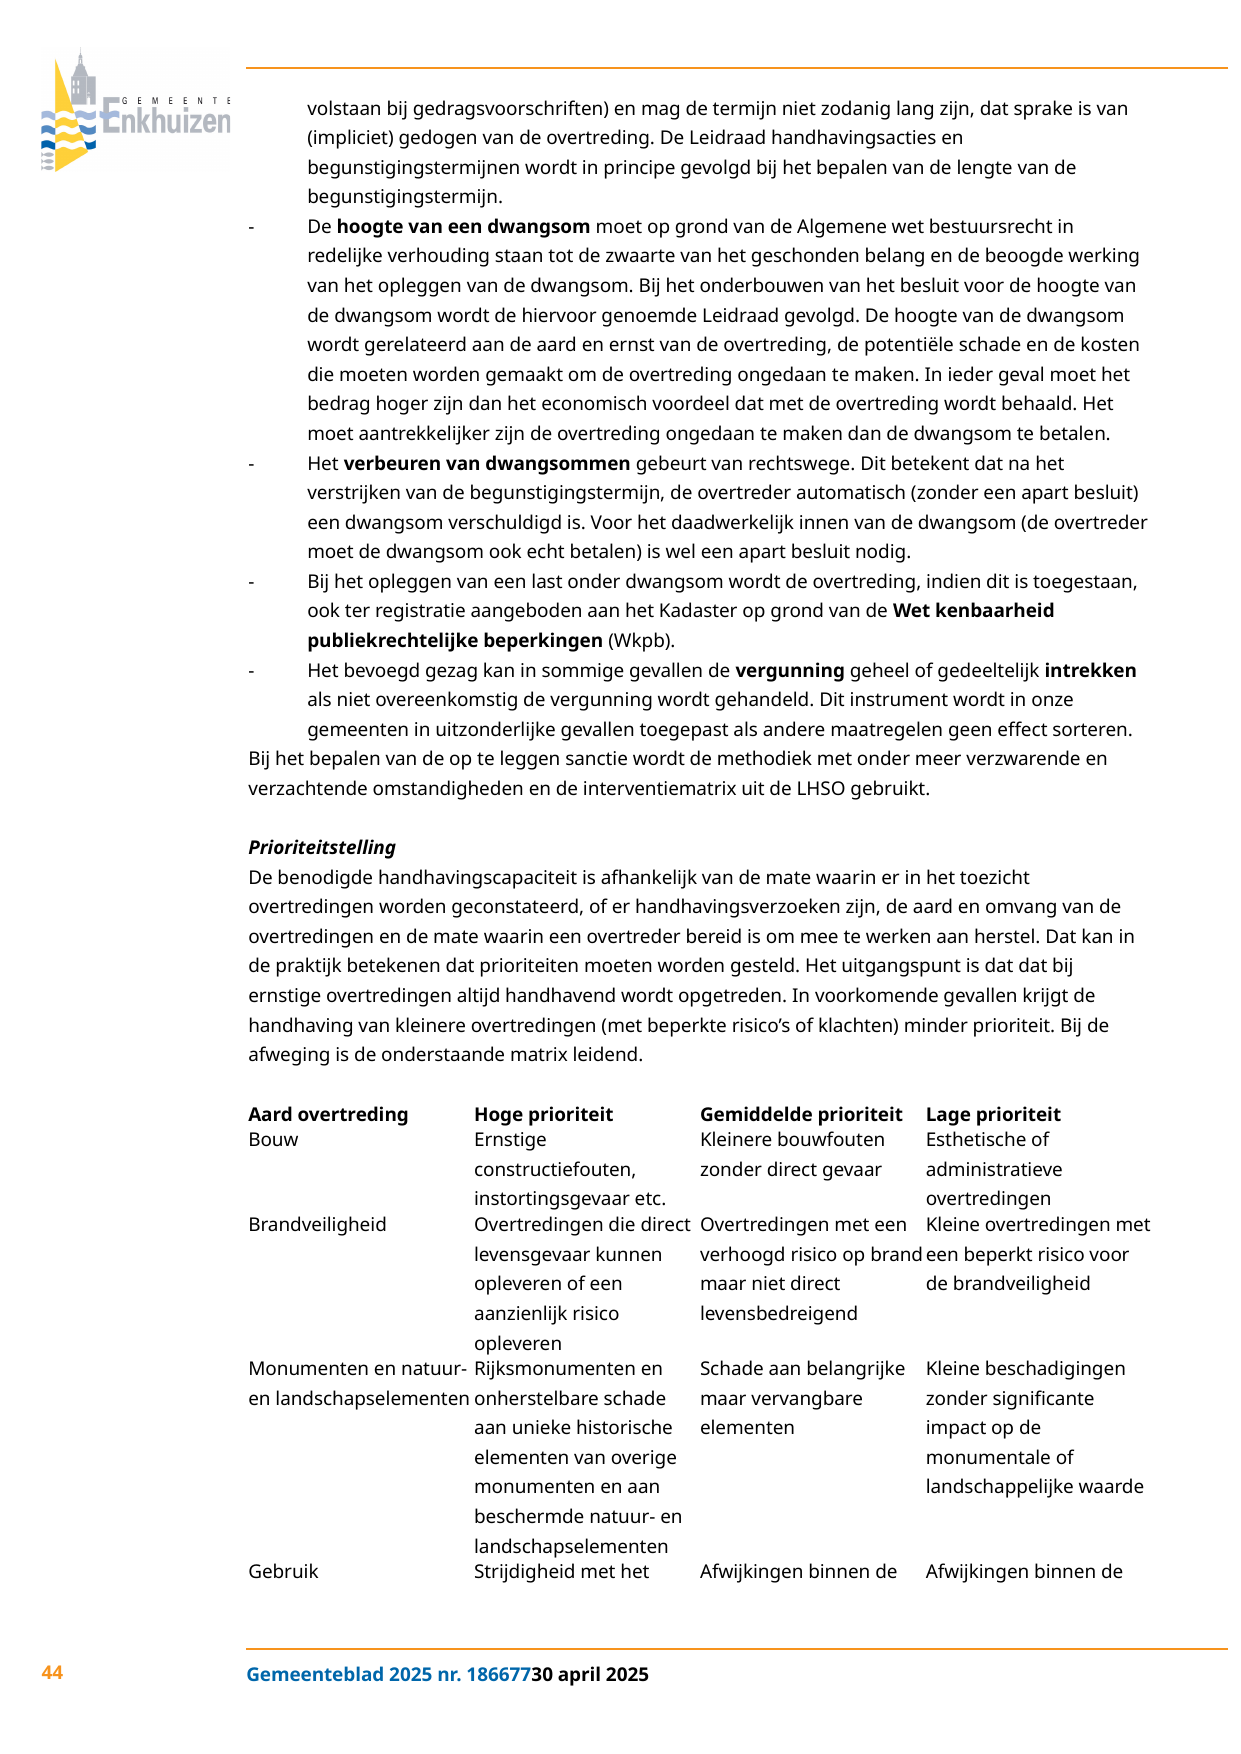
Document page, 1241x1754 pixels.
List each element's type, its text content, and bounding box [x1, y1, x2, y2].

table_cell Overtredingen met een verhoogd risico op brand maar niet direct levensbedreigend [700, 1211, 926, 1355]
table_cell Afwijkingen binnen de [926, 1559, 1152, 1584]
table_cell Strijdigheid met het [474, 1559, 700, 1584]
table_cell Rijksmonumenten en onherstelbare schade aan unieke historische elementen van overige monumenten en aan beschermde natuur- en landschapselementen [474, 1355, 700, 1559]
table_cell Bouw [248, 1126, 474, 1211]
table_cell Brandveiligheid [248, 1211, 474, 1355]
table_cell Ernstige constructiefouten, instortingsgevaar etc. [474, 1126, 700, 1211]
table_header Hoge prioriteit [474, 1101, 700, 1126]
table_cell Esthetische of administratieve overtredingen [926, 1126, 1152, 1211]
list volstaan bij gedragsvoorschriften) en mag de termijn niet zodanig lang zijn, dat sprake is van (impliciet) gedogen van de overtreding. De Leidraad handhavingsacties en begunstigingstermijnen wordt in principe gevolgd bij het bepalen van de lengte van de begunstigingstermijn. [248, 95, 1152, 209]
table_header Lage prioriteit [926, 1101, 1152, 1126]
list Het bevoegd gezag kan in sommige gevallen de vergunning geheel of gedeeltelijk intrekken als niet overeenkomstig de vergunning wordt gehandeld. Dit instrument wordt in onze gemeenten in uitzonderlijke gevallen toegepast als andere maatregelen geen effect sorteren. [248, 657, 1152, 742]
text De benodigde handhavingscapaciteit is afhankelijk van de mate waarin er in het toezicht overtredingen worden geconstateerd, of er handhavingsverzoeken zijn, de aard en omvang van de overtredingen en de mate waarin een overtreder bereid is om mee te werken aan herstel. Dat kan in de praktijk betekenen dat prioriteiten moeten worden gesteld. Het uitgangspunt is dat dat bij ernstige overtredingen altijd handhavend wordt opgetreden. In voorkomende gevallen krijgt de handhaving van kleinere overtredingen (met beperkte risico’s of klachten) minder prioriteit. Bij de afweging is de onderstaande matrix leidend. [248, 864, 1152, 1067]
table_cell Kleinere bouwfouten zonder direct gevaar [700, 1126, 926, 1211]
table_cell Kleine beschadigingen zonder significante impact op de monumentale of landschappelijke waarde [926, 1355, 1152, 1559]
table_cell Monumenten en natuur- en landschapselementen [248, 1355, 474, 1559]
table_header Aard overtreding [248, 1101, 474, 1126]
table_cell Overtredingen die direct levensgevaar kunnen opleveren of een aanzienlijk risico opleveren [474, 1211, 700, 1355]
text Bij het bepalen van de op te leggen sanctie wordt de methodiek met onder meer verzwarende en verzachtende omstandigheden en de interventiematrix uit de LHSO gebruikt. [248, 746, 1152, 801]
list Bij het opleggen van een last onder dwangsom wordt de overtreding, indien dit is toegestaan, ook ter registratie aangeboden aan het Kadaster op grond van de Wet kenbaarheid publiekrechtelijke beperkingen (Wkpb). [248, 568, 1152, 653]
table_header Gemiddelde prioriteit [700, 1101, 926, 1126]
list Het verbeuren van dwangsommen gebeurt van rechtswege. Dit betekent dat na het verstrijken van de begunstigingstermijn, de overtreder automatisch (zonder een apart besluit) een dwangsom verschuldigd is. Voor het daadwerkelijk innen van de dwangsom (de overtreder moet de dwangsom ook echt betalen) is wel een apart besluit nodig. [248, 450, 1152, 564]
table_cell Schade aan belangrijke maar vervangbare elementen [700, 1355, 926, 1559]
text Prioriteitstelling [248, 834, 1152, 860]
table_cell Afwijkingen binnen de [700, 1559, 926, 1584]
list De hoogte van een dwangsom moet op grond van de Algemene wet bestuursrecht in redelijke verhouding staan tot de zwaarte van het geschonden belang en de beoogde werking van het opleggen van de dwangsom. Bij het onderbouwen van het besluit voor de hoogte van de dwangsom wordt de hiervoor genoemde Leidraad gevolgd. De hoogte van de dwangsom wordt gerelateerd aan de aard en ernst van de overtreding, de potentiële schade en de kosten die moeten worden gemaakt om de overtreding ongedaan te maken. In ieder geval moet het bedrag hoger zijn dan het economisch voordeel dat met de overtreding wordt behaald. Het moet aantrekkelijker zijn de overtreding ongedaan te maken dan de dwangsom te betalen. [248, 213, 1152, 446]
picture [41, 47, 231, 172]
table_cell Kleine overtredingen met een beperkt risico voor de brandveiligheid [926, 1211, 1152, 1355]
table_cell Gebruik [248, 1559, 474, 1584]
